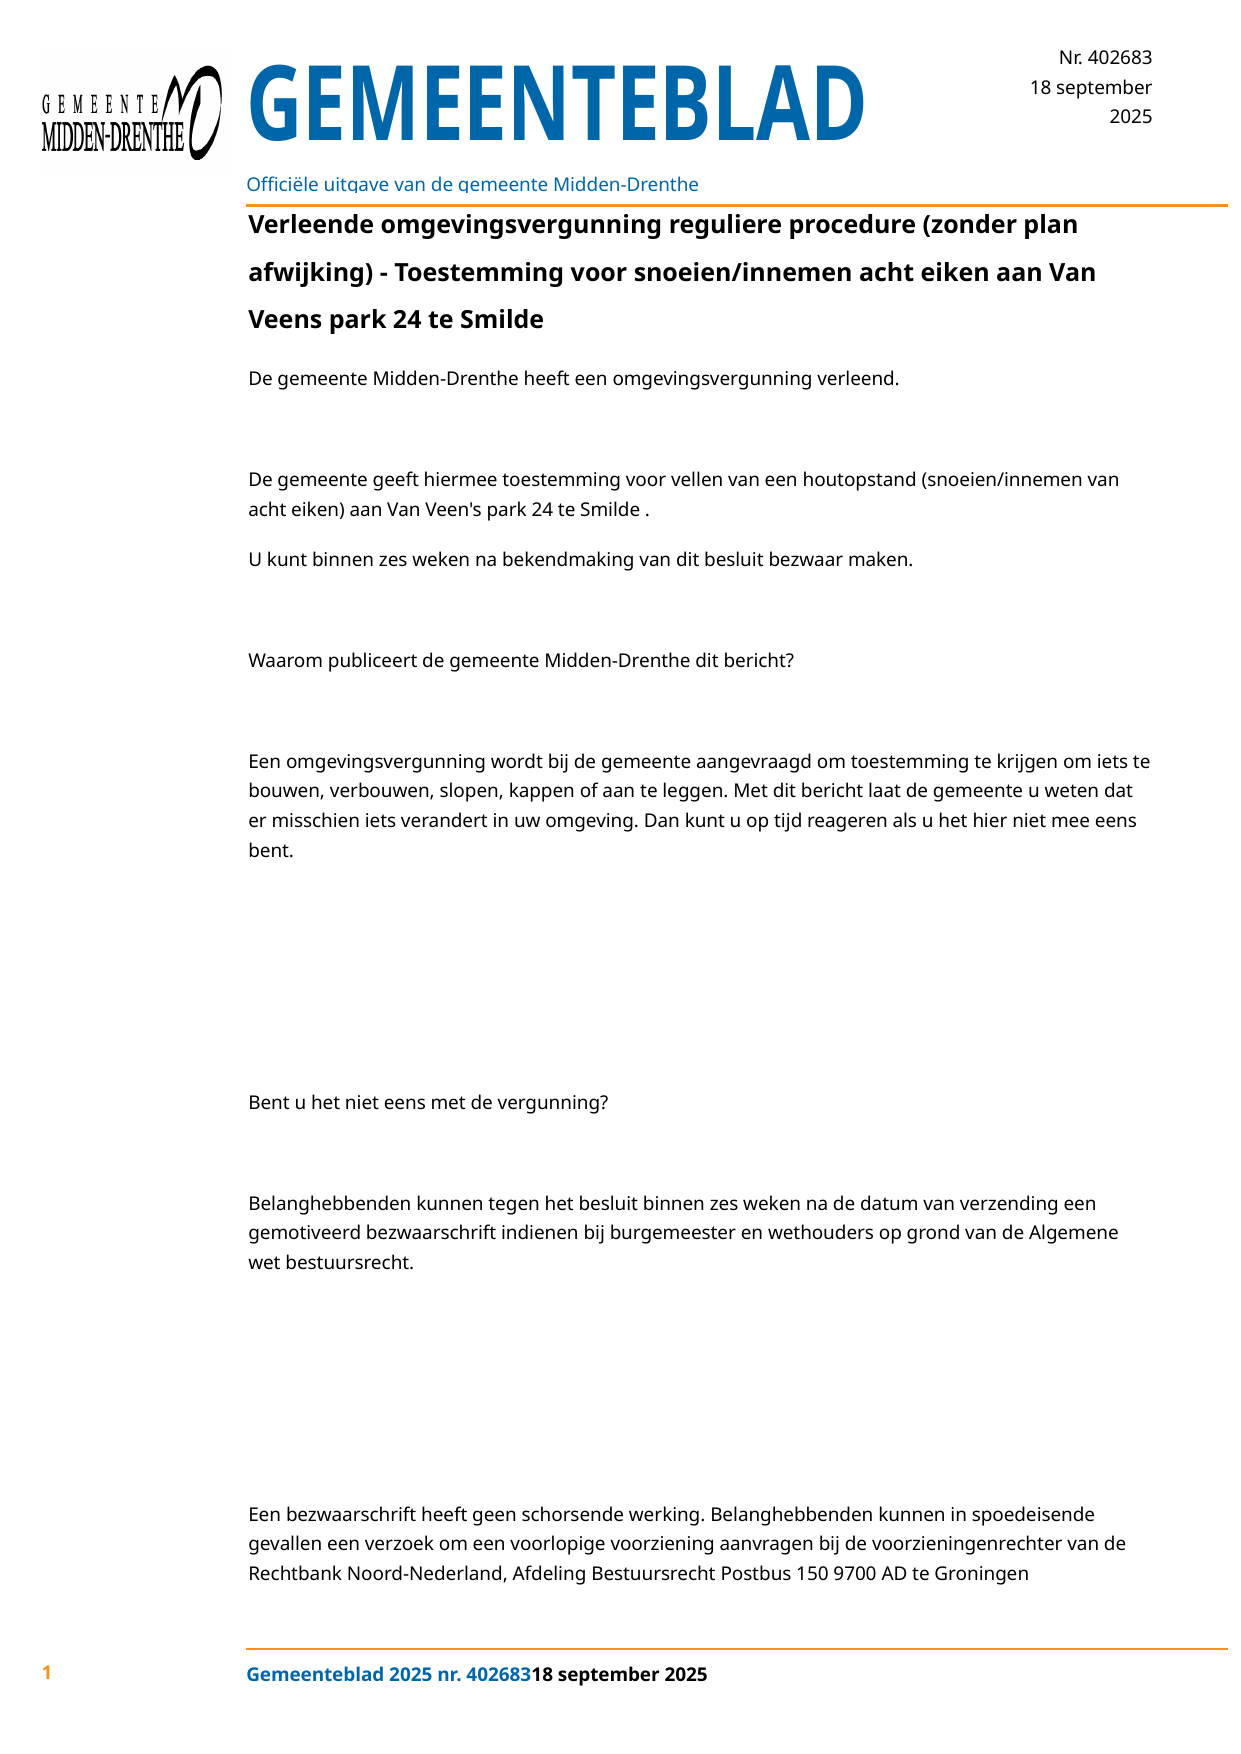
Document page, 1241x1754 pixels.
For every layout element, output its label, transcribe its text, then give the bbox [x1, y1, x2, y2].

text Bent u het niet eens met de vergunning? [248, 1089, 1152, 1114]
picture [41, 47, 231, 172]
text Een omgevingsvergunning wordt bij de gemeente aangevraagd om toestemming te krijgen om iets te bouwen, verbouwen, slopen, kappen of aan te leggen. Met dit bericht laat de gemeente u weten dat er misschien iets verandert in uw omgeving. Dan kunt u op tijd reageren als u het hier niet mee eens bent. [248, 748, 1152, 862]
text U kunt binnen zes weken na bekendmaking van dit besluit bezwaar maken. [248, 546, 1152, 572]
text Een bezwaarschrift heeft geen schorsende werking. Belanghebbenden kunnen in spoedeisende gevallen een verzoek om een voorlopige voorziening aanvragen bij de voorzieningenrechter van de Rechtbank Noord-Nederland, Afdeling Bestuursrecht Postbus 150 9700 AD te Groningen [248, 1501, 1152, 1586]
text De gemeente Midden-Drenthe heeft een omgevingsvergunning verleend. [248, 366, 1152, 391]
text Verleende omgevingsvergunning reguliere procedure (zonder plan afwijking) - Toestemming voor snoeien/innemen acht eiken aan Van Veens park 24 te Smilde [248, 207, 1152, 336]
text De gemeente geeft hiermee toestemming voor vellen van een houtopstand (snoeien/innemen van acht eiken) aan Van Veen's park 24 te Smilde . [248, 466, 1152, 522]
text Waarom publiceert de gemeente Midden-Drenthe dit bericht? [248, 647, 1152, 673]
text Belanghebbenden kunnen tegen het besluit binnen zes weken na de datum van verzending een gemotiveerd bezwaarschrift indienen bij burgemeester en wethouders op grond van de Algemene wet bestuursrecht. [248, 1190, 1152, 1274]
